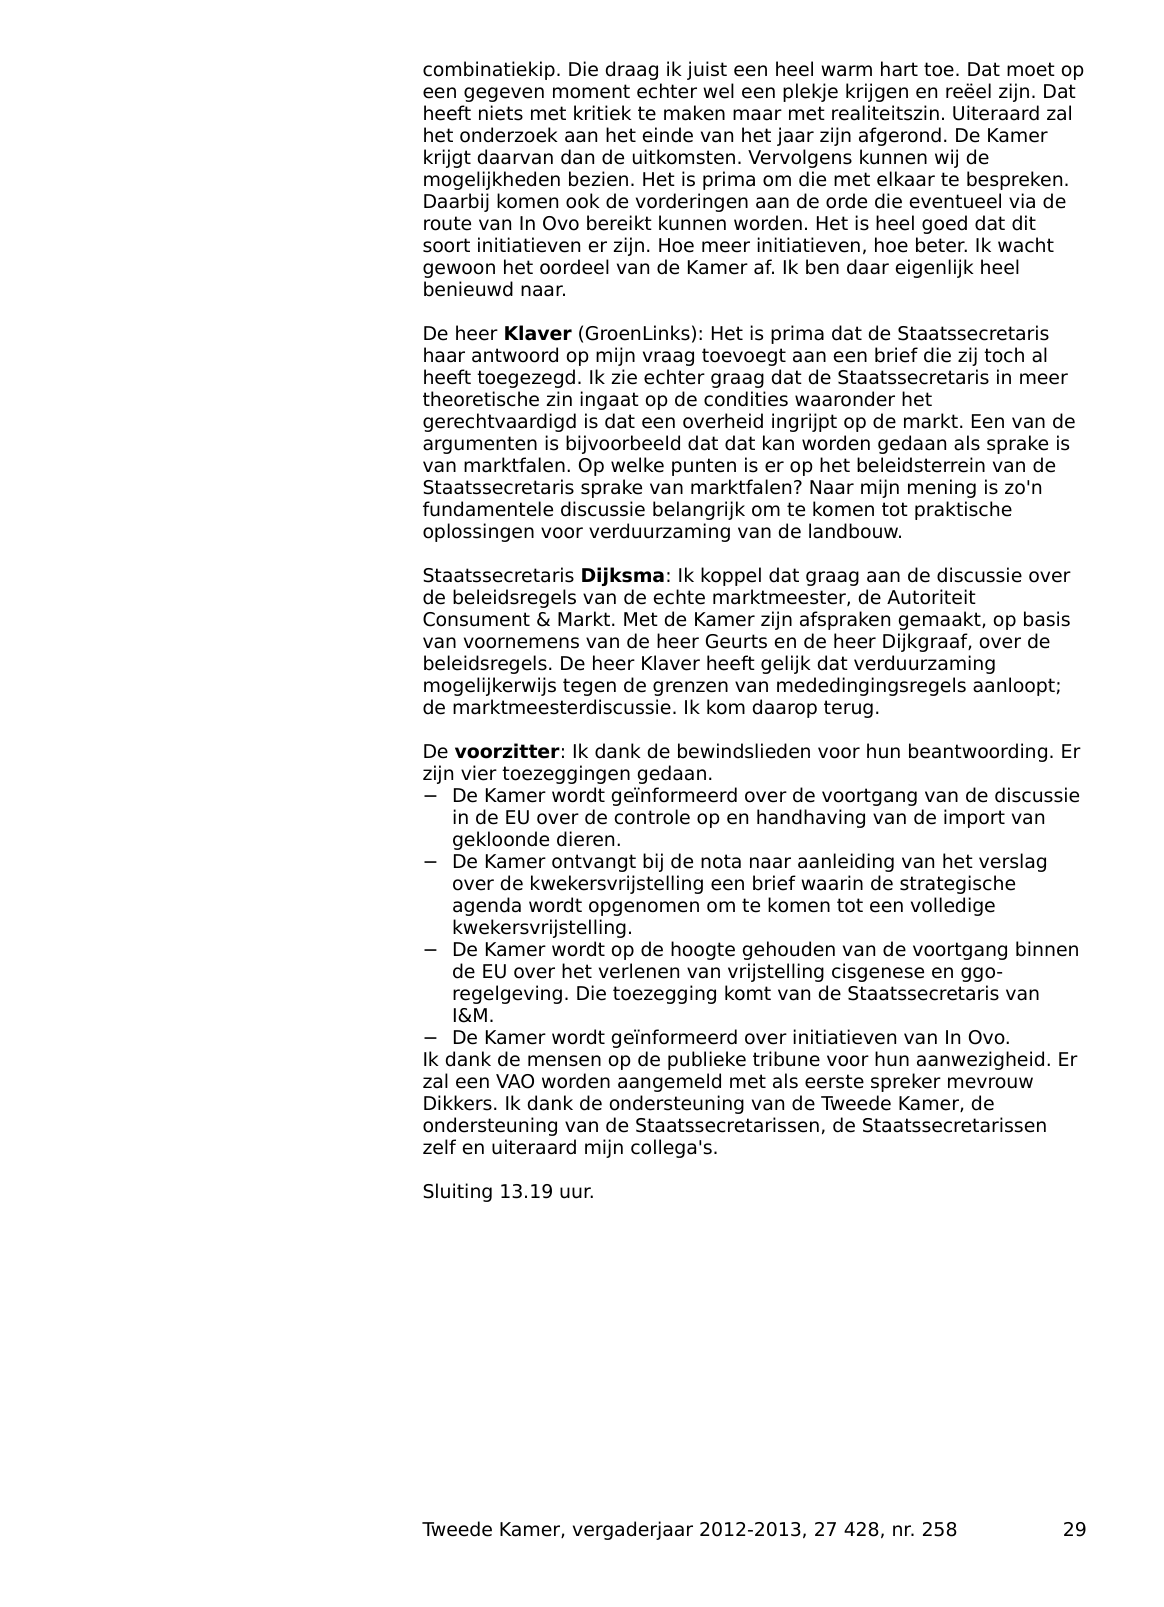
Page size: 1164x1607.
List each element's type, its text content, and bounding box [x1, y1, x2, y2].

text − De Kamer wordt geïnformeerd over initiatieven van In Ovo. [422, 1027, 1087, 1049]
text De voorzitter: Ik dank de bewindslieden voor hun beantwoording. Er zijn vier toezeggingen gedaan. [422, 741, 1087, 785]
text De heer Klaver (GroenLinks): Het is prima dat de Staatssecretaris haar antwoord op mijn vraag toevoegt aan een brief die zij toch al heeft toegezegd. Ik zie echter graag dat de Staatssecretaris in meer theoretische zin ingaat op de condities waaronder het gerechtvaardigd is dat een overheid ingrijpt op de markt. Een van de argumenten is bijvoorbeeld dat dat kan worden gedaan als sprake is van marktfalen. Op welke punten is er op het beleidsterrein van de Staatssecretaris sprake van marktfalen? Naar mijn mening is zo'n fundamentele discussie belangrijk om te komen tot praktische oplossingen voor verduurzaming van de landbouw. [422, 323, 1087, 543]
text − De Kamer ontvangt bij de nota naar aanleiding van het verslag over de kwekersvrijstelling een brief waarin de strategische agenda wordt opgenomen om te komen tot een volledige kwekersvrijstelling. [422, 851, 1087, 939]
text Ik dank de mensen op de publieke tribune voor hun aanwezigheid. Er zal een VAO worden aangemeld met als eerste spreker mevrouw Dikkers. Ik dank de ondersteuning van de Tweede Kamer, de ondersteuning van de Staatssecretarissen, de Staatssecretarissen zelf en uiteraard mijn collega's. [422, 1049, 1087, 1159]
text combinatiekip. Die draag ik juist een heel warm hart toe. Dat moet op een gegeven moment echter wel een plekje krijgen en reëel zijn. Dat heeft niets met kritiek te maken maar met realiteitszin. Uiteraard zal het onderzoek aan het einde van het jaar zijn afgerond. De Kamer krijgt daarvan dan de uitkomsten. Vervolgens kunnen wij de mogelijkheden bezien. Het is prima om die met elkaar te bespreken. Daarbij komen ook de vorderingen aan de orde die eventueel via de route van In Ovo bereikt kunnen worden. Het is heel goed dat dit soort initiatieven er zijn. Hoe meer initiatieven, hoe beter. Ik wacht gewoon het oordeel van de Kamer af. Ik ben daar eigenlijk heel benieuwd naar. [422, 59, 1087, 301]
text Staatssecretaris Dijksma: Ik koppel dat graag aan de discussie over de beleidsregels van de echte marktmeester, de Autoriteit Consument & Markt. Met de Kamer zijn afspraken gemaakt, op basis van voornemens van de heer Geurts en de heer Dijkgraaf, over de beleidsregels. De heer Klaver heeft gelijk dat verduurzaming mogelijkerwijs tegen de grenzen van mededingingsregels aanloopt; de marktmeesterdiscussie. Ik kom daarop terug. [422, 565, 1087, 719]
text − De Kamer wordt op de hoogte gehouden van de voortgang binnen de EU over het verlenen van vrijstelling cisgenese en ggo-regelgeving. Die toezegging komt van de Staatssecretaris van I&M. [422, 939, 1087, 1027]
text − De Kamer wordt geïnformeerd over de voortgang van de discussie in de EU over de controle op en handhaving van de import van gekloonde dieren. [422, 785, 1087, 851]
text Sluiting 13.19 uur. [422, 1181, 1087, 1203]
